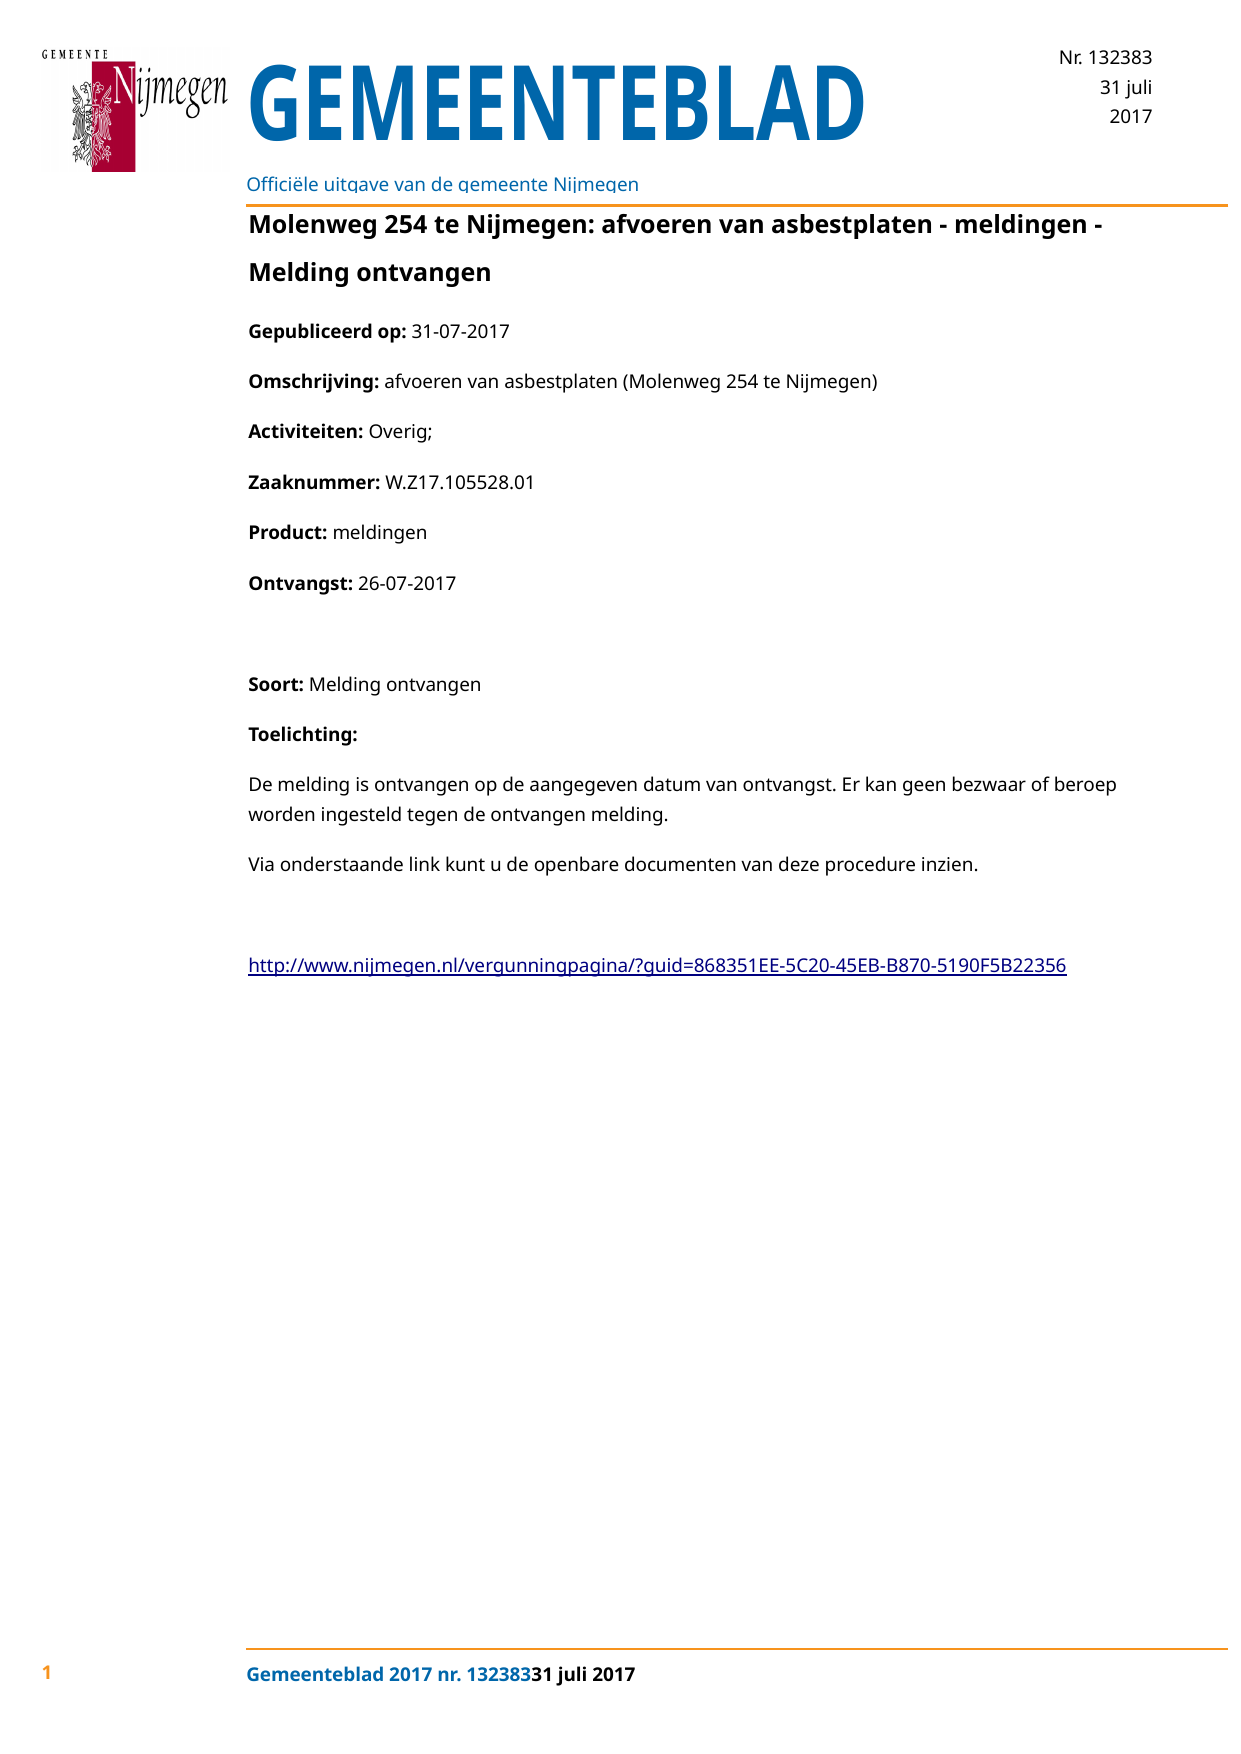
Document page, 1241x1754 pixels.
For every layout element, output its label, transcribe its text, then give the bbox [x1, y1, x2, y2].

text Gepubliceerd op: 31-07-2017 [248, 318, 1152, 344]
text Soort: Melding ontvangen [248, 671, 1152, 697]
text De melding is ontvangen op de aangegeven datum van ontvangst. Er kan geen bezwaar of beroep worden ingesteld tegen de ontvangen melding. [248, 772, 1152, 827]
text Zaaknummer: W.Z17.105528.01 [248, 469, 1152, 495]
text Molenweg 254 te Nijmegen: afvoeren van asbestplaten - meldingen - Melding ontvangen [248, 207, 1152, 288]
text Activiteiten: Overig; [248, 419, 1152, 444]
text Toelichting: [248, 721, 1152, 747]
picture [41, 47, 231, 172]
text Ontvangst: 26-07-2017 [248, 570, 1152, 596]
text Omschrijving: afvoeren van asbestplaten (Molenweg 254 te Nijmegen) [248, 368, 1152, 394]
text Via onderstaande link kunt u de openbare documenten van deze procedure inzien. [248, 852, 1152, 877]
text Product: meldingen [248, 519, 1152, 545]
text http://www.nijmegen.nl/vergunningpagina/?guid=868351EE-5C20-45EB-B870-5190F5B22356 [248, 952, 1152, 978]
